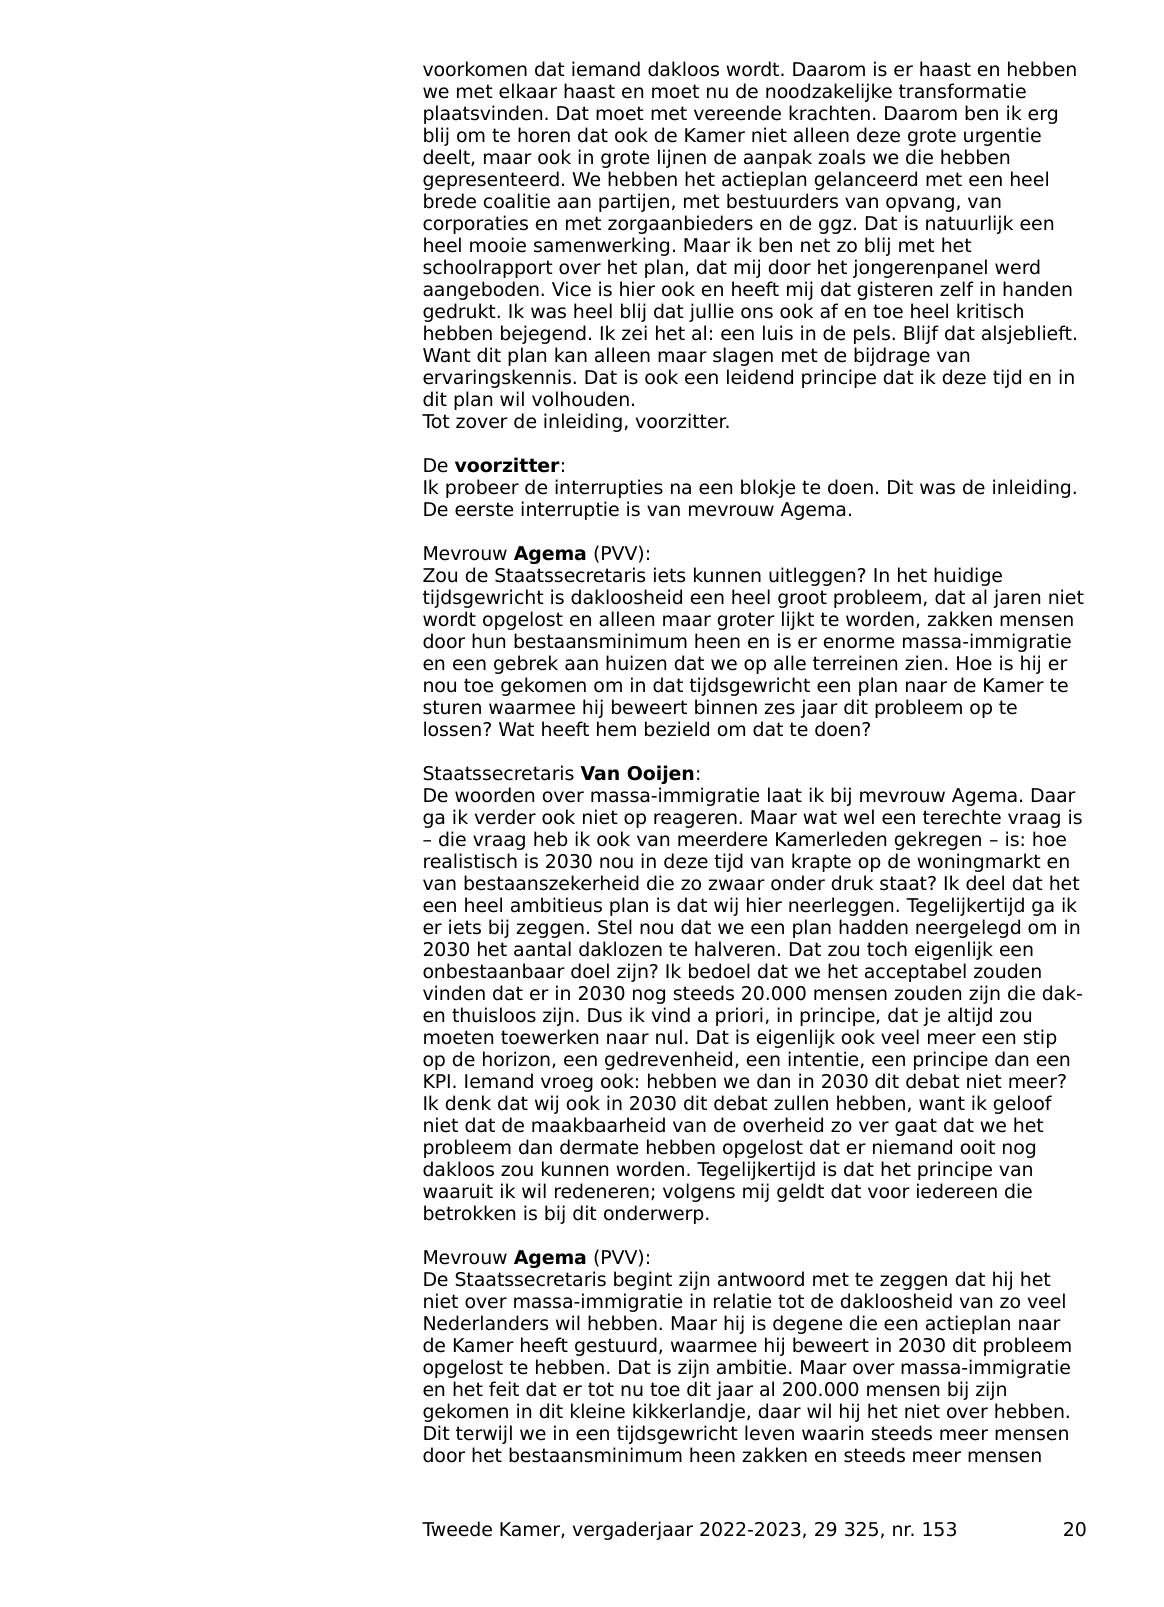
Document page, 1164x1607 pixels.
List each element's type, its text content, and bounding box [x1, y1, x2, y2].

text De woorden over massa-immigratie laat ik bij mevrouw Agema. Daar ga ik verder ook niet op reageren. Maar wat wel een terechte vraag is – die vraag heb ik ook van meerdere Kamerleden gekregen – is: hoe realistisch is 2030 nou in deze tijd van krapte op de woningmarkt en van bestaanszekerheid die zo zwaar onder druk staat? Ik deel dat het een heel ambitieus plan is dat wij hier neerleggen. Tegelijkertijd ga ik er iets bij zeggen. Stel nou dat we een plan hadden neergelegd om in 2030 het aantal daklozen te halveren. Dat zou toch eigenlijk een onbestaanbaar doel zijn? Ik bedoel dat we het acceptabel zouden vinden dat er in 2030 nog steeds 20.000 mensen zouden zijn die dak- en thuisloos zijn. Dus ik vind a priori, in principe, dat je altijd zou moeten toewerken naar nul. Dat is eigenlijk ook veel meer een stip op de horizon, een gedrevenheid, een intentie, een principe dan een KPI. Iemand vroeg ook: hebben we dan in 2030 dit debat niet meer? Ik denk dat wij ook in 2030 dit debat zullen hebben, want ik geloof niet dat de maakbaarheid van de overheid zo ver gaat dat we het probleem dan dermate hebben opgelost dat er niemand ooit nog dakloos zou kunnen worden. Tegelijkertijd is dat het principe van waaruit ik wil redeneren; volgens mij geldt dat voor iedereen die betrokken is bij dit onderwerp. [422, 785, 1087, 1224]
text Mevrouw Agema (PVV): [422, 543, 1087, 565]
text Zou de Staatssecretaris iets kunnen uitleggen? In het huidige tijdsgewricht is dakloosheid een heel groot probleem, dat al jaren niet wordt opgelost en alleen maar groter lijkt te worden, zakken mensen door hun bestaansminimum heen en is er enorme massa-immigratie en een gebrek aan huizen dat we op alle terreinen zien. Hoe is hij er nou toe gekomen om in dat tijdsgewricht een plan naar de Kamer te sturen waarmee hij beweert binnen zes jaar dit probleem op te lossen? Wat heeft hem bezield om dat te doen? [422, 565, 1087, 741]
text De Staatssecretaris begint zijn antwoord met te zeggen dat hij het niet over massa-immigratie in relatie tot de dakloosheid van zo veel Nederlanders wil hebben. Maar hij is degene die een actieplan naar de Kamer heeft gestuurd, waarmee hij beweert in 2030 dit probleem opgelost te hebben. Dat is zijn ambitie. Maar over massa-immigratie en het feit dat er tot nu toe dit jaar al 200.000 mensen bij zijn gekomen in dit kleine kikkerlandje, daar wil hij het niet over hebben. Dit terwijl we in een tijdsgewricht leven waarin steeds meer mensen door het bestaansminimum heen zakken en steeds meer mensen [422, 1269, 1087, 1467]
text Tot zover de inleiding, voorzitter. [422, 411, 1087, 433]
text Ik probeer de interrupties na een blokje te doen. Dit was de inleiding. De eerste interruptie is van mevrouw Agema. [422, 477, 1087, 521]
text Mevrouw Agema (PVV): [422, 1247, 1087, 1269]
text voorkomen dat iemand dakloos wordt. Daarom is er haast en hebben we met elkaar haast en moet nu de noodzakelijke transformatie plaatsvinden. Dat moet met vereende krachten. Daarom ben ik erg blij om te horen dat ook de Kamer niet alleen deze grote urgentie deelt, maar ook in grote lijnen de aanpak zoals we die hebben gepresenteerd. We hebben het actieplan gelanceerd met een heel brede coalitie aan partijen, met bestuurders van opvang, van corporaties en met zorgaanbieders en de ggz. Dat is natuurlijk een heel mooie samenwerking. Maar ik ben net zo blij met het schoolrapport over het plan, dat mij door het jongerenpanel werd aangeboden. Vice is hier ook en heeft mij dat gisteren zelf in handen gedrukt. Ik was heel blij dat jullie ons ook af en toe heel kritisch hebben bejegend. Ik zei het al: een luis in de pels. Blijf dat alsjeblieft. Want dit plan kan alleen maar slagen met de bijdrage van ervaringskennis. Dat is ook een leidend principe dat ik deze tijd en in dit plan wil volhouden. [422, 59, 1087, 411]
text Staatssecretaris Van Ooijen: [422, 763, 1087, 785]
text De voorzitter: [422, 455, 1087, 477]
